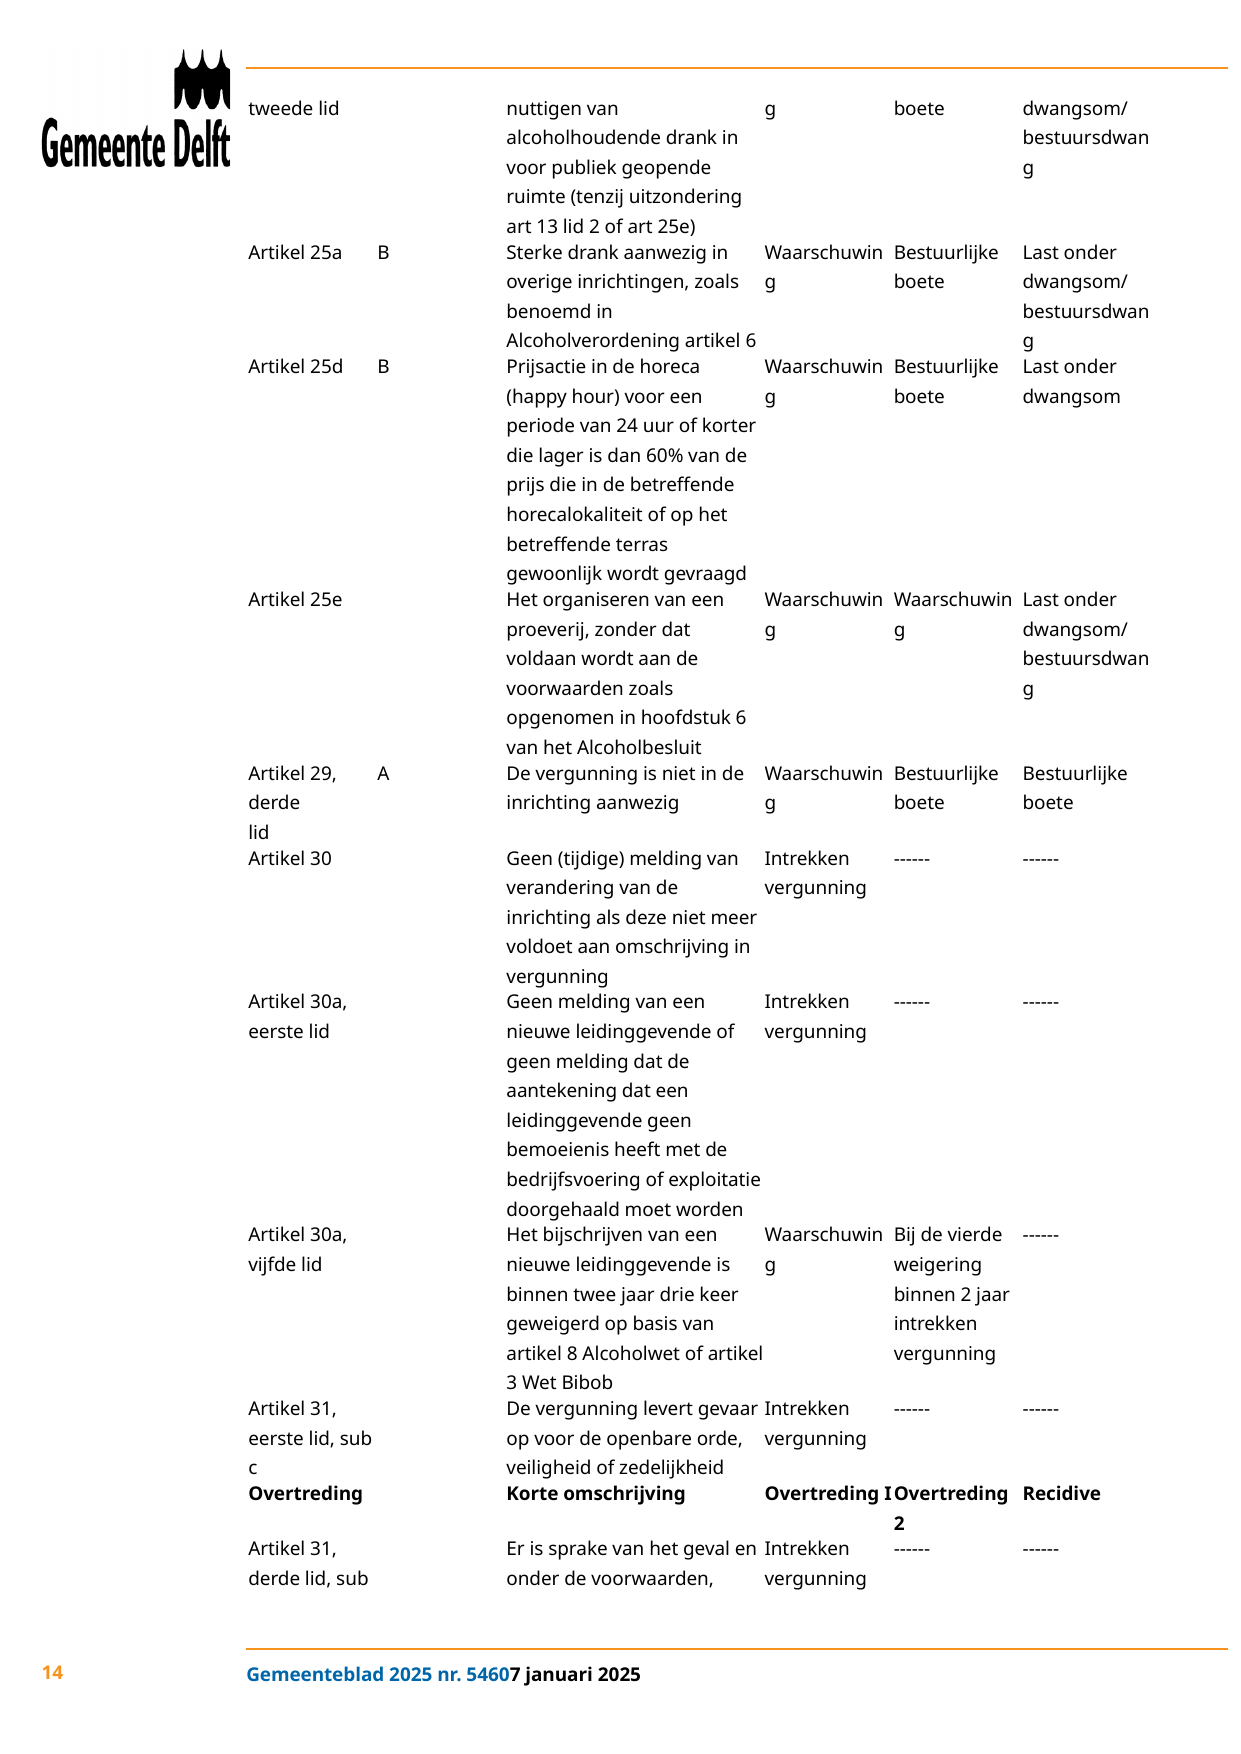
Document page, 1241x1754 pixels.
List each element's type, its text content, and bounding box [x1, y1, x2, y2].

table_cell Bestuurlijke boete [894, 760, 1022, 845]
table_cell Artikel 25d [248, 353, 377, 586]
table_cell Artikel 29, derde lid [248, 760, 377, 845]
table_cell Waarschuwing [764, 1222, 893, 1395]
table_cell Waarschuwing [764, 586, 893, 760]
table_cell Korte omschrijving [506, 1480, 764, 1535]
table_cell Bestuurlijke boete [894, 239, 1022, 353]
table_cell ------ [894, 1395, 1022, 1480]
table_cell Intrekken vergunning [764, 989, 893, 1222]
table_cell Het organiseren van een proeverij, zonder dat voldaan wordt aan de voorwaarden zoals opgenomen in hoofdstuk 6 van het Alcoholbesluit [506, 586, 764, 760]
table_cell Prijsactie in de horeca (happy hour) voor een periode van 24 uur of korter die lager is dan 60% van de prijs die in de betreffende horecalokaliteit of op het betreffende terras gewoonlijk wordt gevraagd [506, 353, 764, 586]
table_cell Waarschuwing [764, 353, 893, 586]
table_cell Geen (tijdige) melding van verandering van de inrichting als deze niet meer voldoet aan omschrijving in vergunning [506, 845, 764, 989]
table_cell Last onder dwangsom [1023, 353, 1152, 586]
table_cell Intrekken vergunning [764, 1535, 893, 1591]
table_cell A [377, 760, 506, 845]
table_cell Overtreding I [764, 1480, 893, 1535]
table_cell B [377, 239, 506, 353]
table_cell ------ [1023, 1395, 1152, 1480]
table_cell B [377, 353, 506, 586]
table_cell [377, 845, 506, 989]
table_cell De vergunning levert gevaar op voor de openbare orde, veiligheid of zedelijkheid [506, 1395, 764, 1480]
table_cell boete [894, 95, 1022, 239]
table_cell ------ [1023, 1222, 1152, 1395]
table_cell Overtreding [248, 1480, 377, 1535]
table_cell Geen melding van een nieuwe leidinggevende of geen melding dat de aantekening dat een leidinggevende geen bemoeienis heeft met de bedrijfsvoering of exploitatie doorgehaald moet worden [506, 989, 764, 1222]
table_cell Artikel 31, eerste lid, sub c [248, 1395, 377, 1480]
table_cell Intrekken vergunning [764, 1395, 893, 1480]
picture [41, 47, 231, 172]
table_cell [377, 95, 506, 239]
table_cell [377, 1222, 506, 1395]
table_cell Sterke drank aanwezig in overige inrichtingen, zoals benoemd in Alcoholverordening artikel 6 [506, 239, 764, 353]
table_cell ------ [1023, 1535, 1152, 1591]
table_cell De vergunning is niet in de inrichting aanwezig [506, 760, 764, 845]
table_cell Artikel 31, derde lid, sub [248, 1535, 377, 1591]
table_cell Artikel 30a, eerste lid [248, 989, 377, 1222]
table_cell Recidive [1023, 1480, 1152, 1535]
table_cell Last onder dwangsom/ bestuursdwang [1023, 586, 1152, 760]
table_cell Er is sprake van het geval en onder de voorwaarden, [506, 1535, 764, 1591]
table_cell Bestuurlijke boete [1023, 760, 1152, 845]
table_cell [377, 989, 506, 1222]
table_cell Waarschuwing [764, 760, 893, 845]
table_cell Overtreding 2 [894, 1480, 1022, 1535]
table_cell Artikel 25e [248, 586, 377, 760]
table_cell Waarschuwing [894, 586, 1022, 760]
table_cell Artikel 25a [248, 239, 377, 353]
table_cell Waarschuwing [764, 239, 893, 353]
table_cell ------ [894, 1535, 1022, 1591]
table_cell ------ [894, 845, 1022, 989]
table_cell Artikel 30a, vijfde lid [248, 1222, 377, 1395]
table_cell Intrekken vergunning [764, 845, 893, 989]
table_cell g [764, 95, 893, 239]
table_cell [377, 586, 506, 760]
table_cell [377, 1395, 506, 1480]
table_cell Het bijschrijven van een nieuwe leidinggevende is binnen twee jaar drie keer geweigerd op basis van artikel 8 Alcoholwet of artikel 3 Wet Bibob [506, 1222, 764, 1395]
table_cell Bij de vierde weigering binnen 2 jaar intrekken vergunning [894, 1222, 1022, 1395]
table_cell [377, 1480, 506, 1535]
table_cell nuttigen van alcoholhoudende drank in voor publiek geopende ruimte (tenzij uitzondering art 13 lid 2 of art 25e) [506, 95, 764, 239]
table_cell [377, 1535, 506, 1591]
table_cell ------ [1023, 989, 1152, 1222]
table_cell Last onder dwangsom/ bestuursdwang [1023, 239, 1152, 353]
table_cell tweede lid [248, 95, 377, 239]
table_cell ------ [894, 989, 1022, 1222]
table_cell Bestuurlijke boete [894, 353, 1022, 586]
table_cell Artikel 30 [248, 845, 377, 989]
table_cell dwangsom/ bestuursdwang [1023, 95, 1152, 239]
table_cell ------ [1023, 845, 1152, 989]
